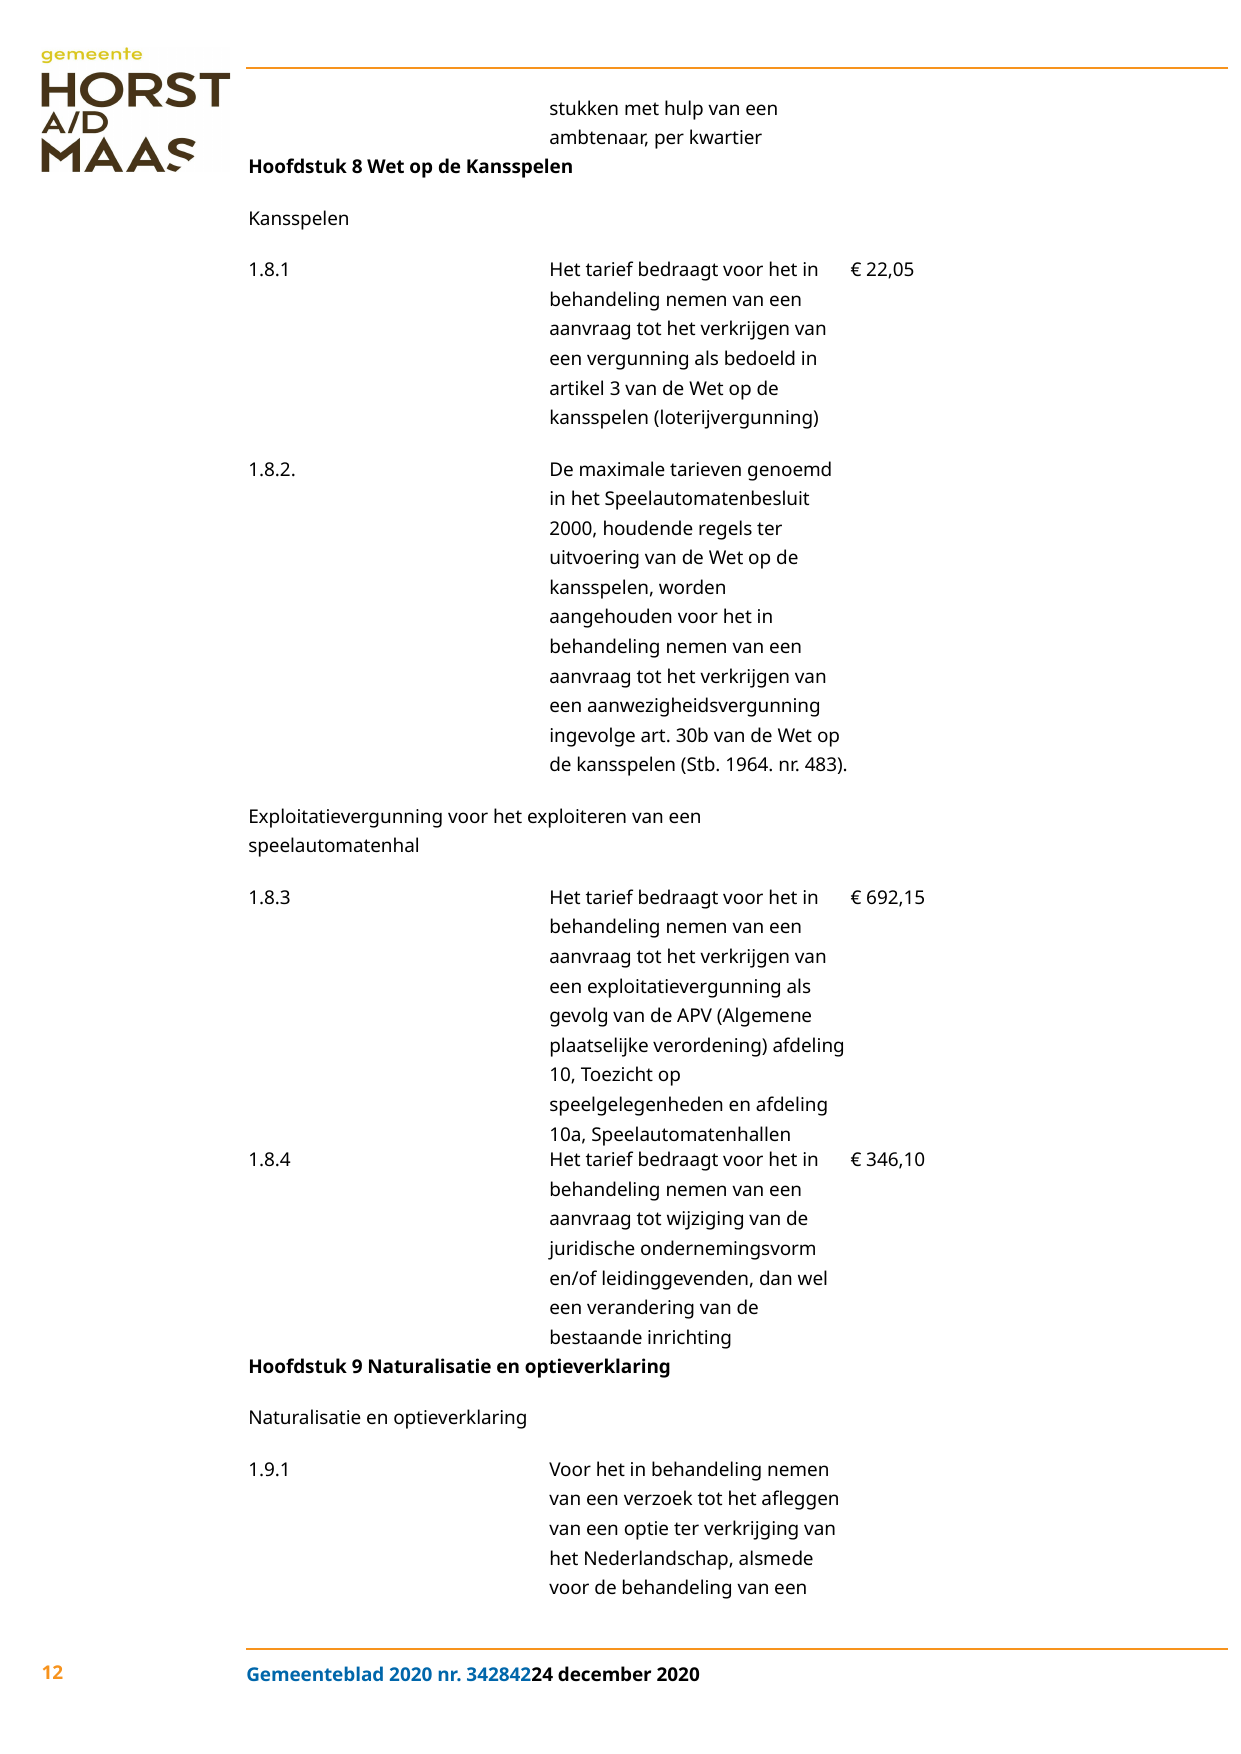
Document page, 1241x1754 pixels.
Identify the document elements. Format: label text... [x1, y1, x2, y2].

table_header [850, 154, 1152, 179]
table_cell [248, 1430, 549, 1456]
picture [41, 47, 231, 172]
table_cell [850, 1430, 1152, 1456]
table_cell [850, 231, 1152, 256]
table_cell [850, 1379, 1152, 1404]
table_cell [248, 430, 549, 456]
table_cell 1.9.1 [248, 1456, 549, 1600]
table_cell [549, 858, 850, 884]
table_cell [850, 858, 1152, 884]
table_cell € 22,05 [850, 256, 1152, 430]
table_cell [549, 777, 850, 803]
table_cell [850, 456, 1152, 777]
table_cell [248, 1379, 549, 1404]
table_cell [549, 1430, 850, 1456]
table_cell [549, 1379, 850, 1404]
table_cell [549, 231, 850, 256]
table_header Hoofdstuk 9 Naturalisatie en optieverklaring [248, 1353, 850, 1379]
table_cell 1.8.2. [248, 456, 549, 777]
table_cell Het tarief bedraagt voor het in behandeling nemen van een aanvraag tot het verkrijgen van een vergunning als bedoeld in artikel 3 van de Wet op de kansspelen (loterijvergunning) [549, 256, 850, 430]
table_cell [248, 858, 549, 884]
table_cell [850, 179, 1152, 205]
table_cell [850, 95, 1152, 150]
table_cell De maximale tarieven genoemd in het Speelautomatenbesluit 2000, houdende regels ter uitvoering van de Wet op de kansspelen, worden aangehouden voor het in behandeling nemen van een aanvraag tot het verkrijgen van een aanwezigheidsvergunning ingevolge art. 30b van de Wet op de kansspelen (Stb. 1964. nr. 483). [549, 456, 850, 777]
table_cell Naturalisatie en optieverklaring [248, 1405, 850, 1430]
table_cell [248, 777, 549, 803]
table_cell Het tarief bedraagt voor het in behandeling nemen van een aanvraag tot wijziging van de juridische ondernemingsvorm en/of leidinggevenden, dan wel een verandering van de bestaande inrichting [549, 1146, 850, 1350]
table_header [850, 1353, 1152, 1379]
table_cell Het tarief bedraagt voor het in behandeling nemen van een aanvraag tot het verkrijgen van een exploitatievergunning als gevolg van de APV (Algemene plaatselijke verordening) afdeling 10, Toezicht op speelgelegenheden en afdeling 10a, Speelautomatenhallen [549, 884, 850, 1146]
table_cell [850, 430, 1152, 456]
table_cell 1.8.3 [248, 884, 549, 1146]
table_cell [549, 430, 850, 456]
table_cell [549, 179, 850, 205]
table_cell stukken met hulp van een ambtenaar, per kwartier [549, 95, 850, 150]
table_cell [850, 1405, 1152, 1430]
table_cell [850, 205, 1152, 231]
table_cell 1.8.4 [248, 1146, 549, 1350]
table_cell Kansspelen [248, 205, 850, 231]
table_cell Voor het in behandeling nemen van een verzoek tot het afleggen van een optie ter verkrijging van het Nederlandschap, alsmede voor de behandeling van een [549, 1456, 850, 1600]
table_cell € 346,10 [850, 1146, 1152, 1350]
table_cell € 692,15 [850, 884, 1152, 1146]
table_cell 1.8.1 [248, 256, 549, 430]
table_cell [850, 777, 1152, 803]
table_header Hoofdstuk 8 Wet op de Kansspelen [248, 154, 850, 179]
table_cell [850, 803, 1152, 858]
table_cell [248, 231, 549, 256]
table_cell [248, 179, 549, 205]
table_cell Exploitatievergunning voor het exploiteren van een speelautomatenhal [248, 803, 850, 858]
table_cell [248, 95, 549, 150]
table_cell [850, 1456, 1152, 1600]
